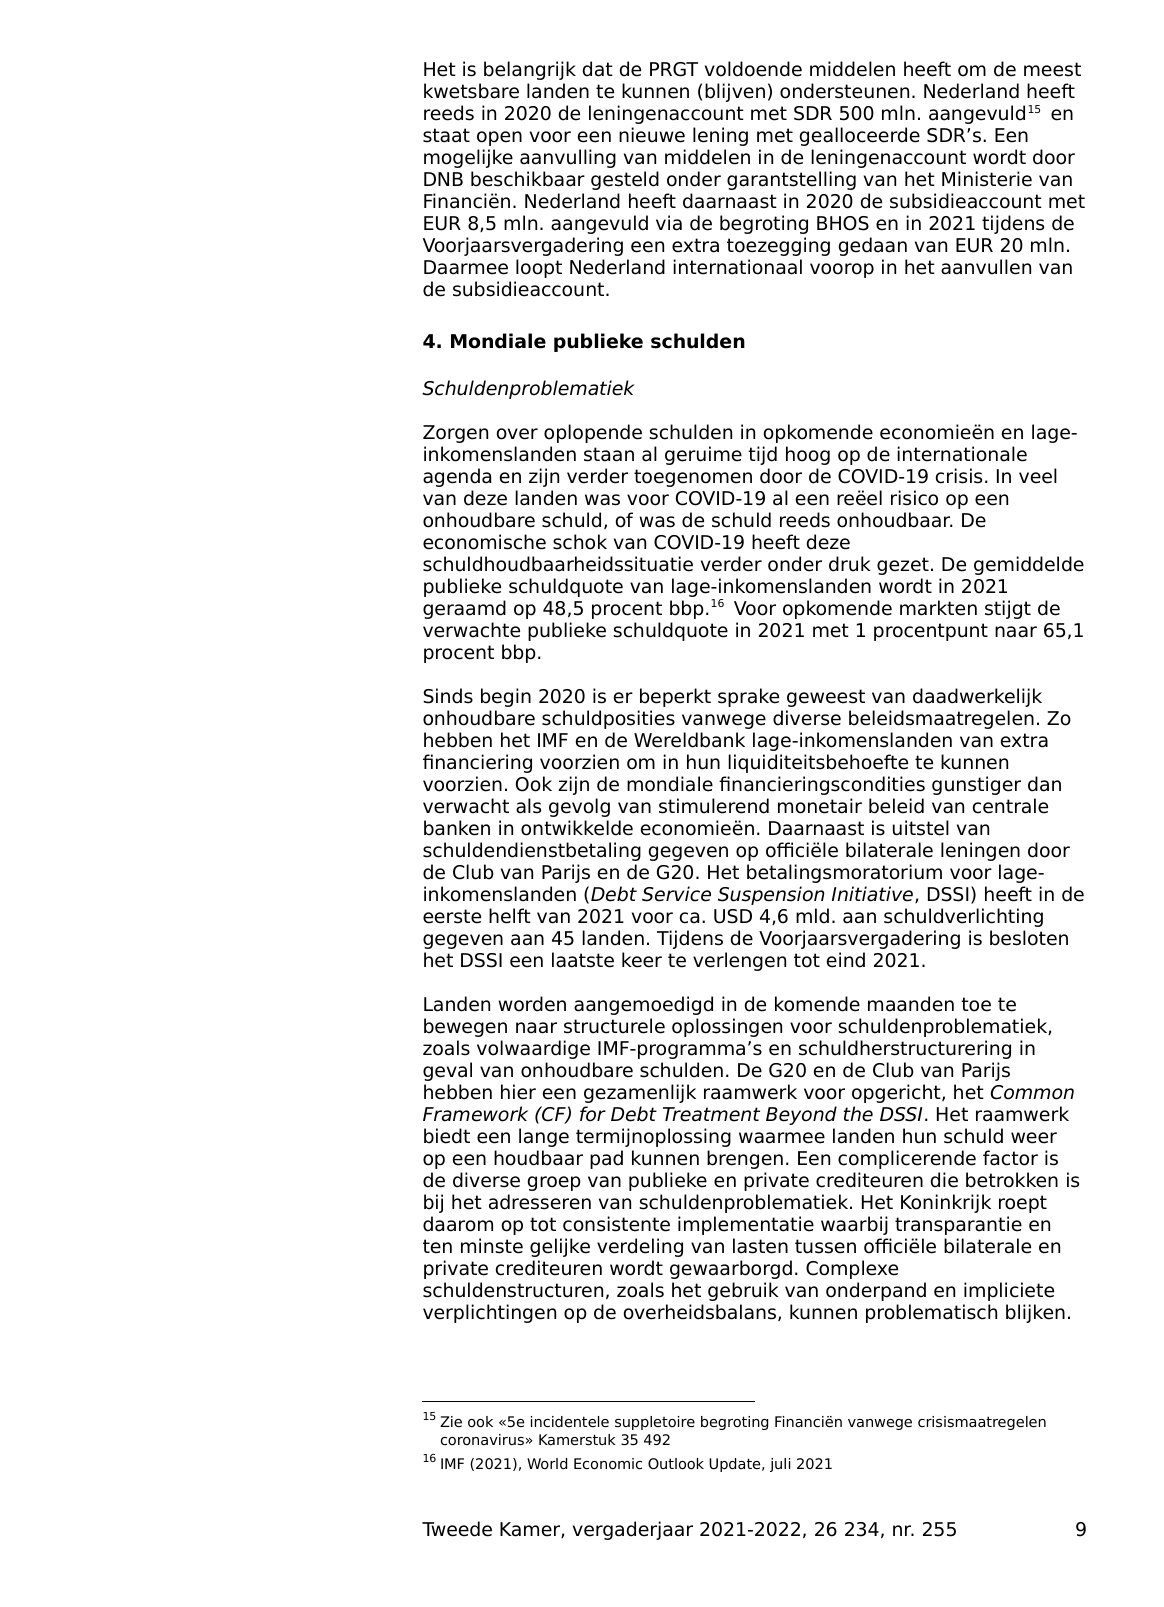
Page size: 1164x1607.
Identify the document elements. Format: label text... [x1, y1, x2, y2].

text Zorgen over oplopende schulden in opkomende economieën en lage-inkomenslanden staan al geruime tijd hoog op de internationale agenda en zijn verder toegenomen door de COVID-19 crisis. In veel van deze landen was voor COVID-19 al een reëel risico op een onhoudbare schuld, of was de schuld reeds onhoudbaar. De economische schok van COVID-19 heeft deze schuldhoudbaarheidssituatie verder onder druk gezet. De gemiddelde publieke schuldquote van lage-inkomenslanden wordt in 2021 geraamd op 48,5 procent bbp. Voor opkomende markten stijgt de verwachte publieke schuldquote in 2021 met 1 procentpunt naar 65,1 procent bbp. [422, 422, 1087, 664]
text IMF (2021), World Economic Outlook Update, juli 2021 [422, 1452, 1087, 1474]
text Zie ook «5e incidentele suppletoire begroting Financiën vanwege crisismaatregelen coronavirus» Kamerstuk 35 492 [422, 1410, 1087, 1449]
subtitle 4. Mondiale publieke schulden [422, 331, 1087, 353]
text Het is belangrijk dat de PRGT voldoende middelen heeft om de meest kwetsbare landen te kunnen (blijven) ondersteunen. Nederland heeft reeds in 2020 de leningenaccount met SDR 500 mln. aangevuld en staat open voor een nieuwe lening met gealloceerde SDR’s. Een mogelijke aanvulling van middelen in de leningenaccount wordt door DNB beschikbaar gesteld onder garantstelling van het Ministerie van Financiën. Nederland heeft daarnaast in 2020 de subsidieaccount met EUR 8,5 mln. aangevuld via de begroting BHOS en in 2021 tijdens de Voorjaarsvergadering een extra toezegging gedaan van EUR 20 mln. Daarmee loopt Nederland internationaal voorop in het aanvullen van de subsidieaccount. [422, 59, 1087, 301]
text Landen worden aangemoedigd in de komende maanden toe te bewegen naar structurele oplossingen voor schuldenproblematiek, zoals volwaardige IMF-programma’s en schuldherstructurering in geval van onhoudbare schulden. De G20 en de Club van Parijs hebben hier een gezamenlijk raamwerk voor opgericht, het Common Framework (CF) for Debt Treatment Beyond the DSSI. Het raamwerk biedt een lange termijnoplossing waarmee landen hun schuld weer op een houdbaar pad kunnen brengen. Een complicerende factor is de diverse groep van publieke en private crediteuren die betrokken is bij het adresseren van schuldenproblematiek. Het Koninkrijk roept daarom op tot consistente implementatie waarbij transparantie en ten minste gelijke verdeling van lasten tussen officiële bilaterale en private crediteuren wordt gewaarborgd. Complexe schuldenstructuren, zoals het gebruik van onderpand en impliciete verplichtingen op de overheidsbalans, kunnen problematisch blijken. [422, 994, 1087, 1323]
subtitle Schuldenproblematiek [422, 378, 1087, 400]
text Sinds begin 2020 is er beperkt sprake geweest van daadwerkelijk onhoudbare schuldposities vanwege diverse beleidsmaatregelen. Zo hebben het IMF en de Wereldbank lage-inkomenslanden van extra financiering voorzien om in hun liquiditeitsbehoefte te kunnen voorzien. Ook zijn de mondiale financieringscondities gunstiger dan verwacht als gevolg van stimulerend monetair beleid van centrale banken in ontwikkelde economieën. Daarnaast is uitstel van schuldendienstbetaling gegeven op officiële bilaterale leningen door de Club van Parijs en de G20. Het betalingsmoratorium voor lage-inkomenslanden (Debt Service Suspension Initiative, DSSI) heeft in de eerste helft van 2021 voor ca. USD 4,6 mld. aan schuldverlichting gegeven aan 45 landen. Tijdens de Voorjaarsvergadering is besloten het DSSI een laatste keer te verlengen tot eind 2021. [422, 686, 1087, 972]
